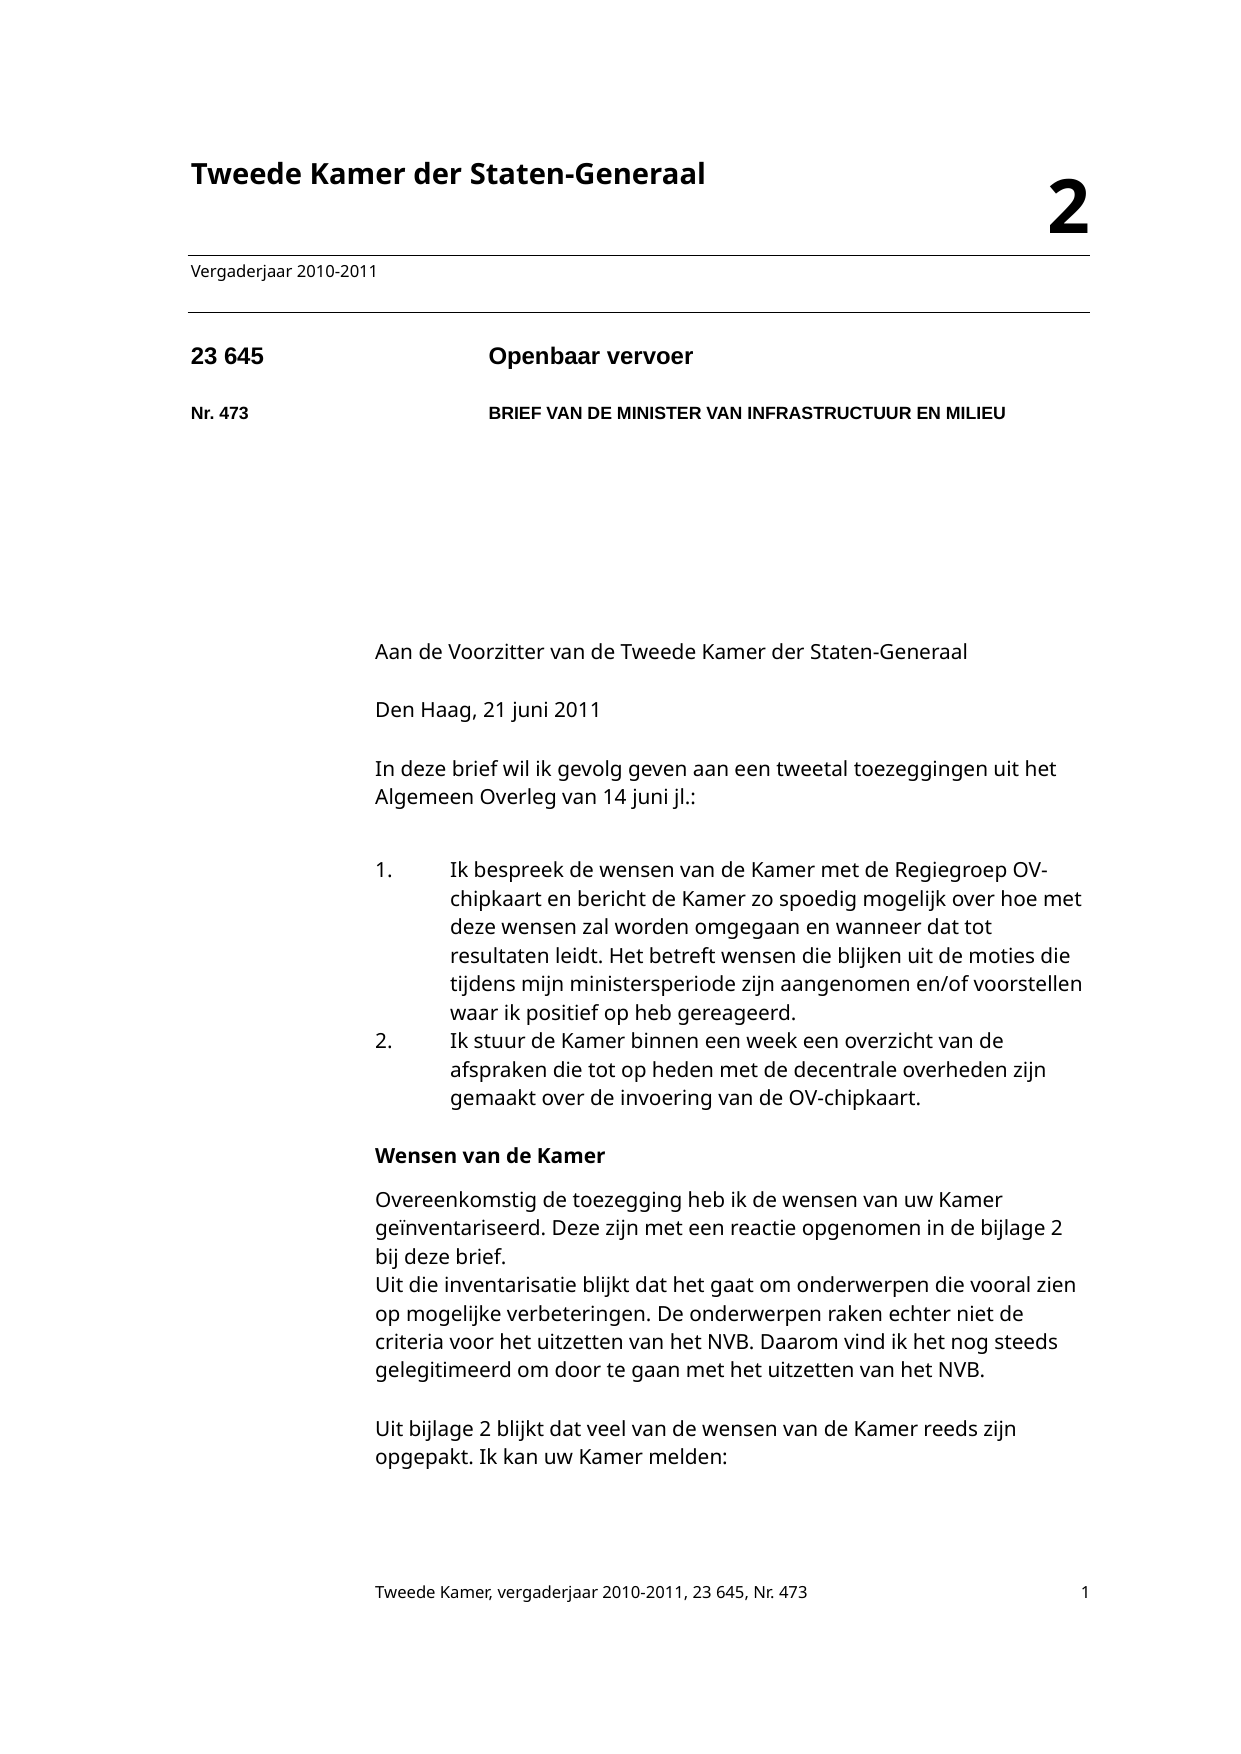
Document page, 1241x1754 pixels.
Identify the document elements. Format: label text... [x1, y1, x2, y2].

table_cell 23 645 [188, 339, 485, 399]
text Den Haag, 21 juni 2011 [375, 695, 1090, 724]
table_cell BRIEF VAN DE MINISTER VAN INFRASTRUCTUUR EN MILIEU [485, 399, 1090, 518]
table_cell [188, 313, 485, 339]
table_cell [485, 313, 1090, 339]
list Ik stuur de Kamer binnen een week een overzicht van de afspraken die tot op heden met de decentrale overheden zijn gemaakt over de invoering van de OV-chipkaart. [375, 1026, 1090, 1112]
table_cell Openbaar vervoer [485, 339, 1090, 399]
text In deze brief wil ik gevolg geven aan een tweetal toezeggingen uit het Algemeen Overleg van 14 juni jl.: [375, 754, 1090, 811]
table_cell Nr. 473 [188, 399, 485, 518]
table_cell Vergaderjaar 2010-2011 [188, 256, 485, 312]
text Uit bijlage 2 blijkt dat veel van de wensen van de Kamer reeds zijn opgepakt. Ik kan uw Kamer melden: [375, 1414, 1090, 1471]
list Ik bespreek de wensen van de Kamer met de Regiegroep OV-chipkaart en bericht de Kamer zo spoedig mogelijk over hoe met deze wensen zal worden omgegaan en wanneer dat tot resultaten leidt. Het betreft wensen die blijken uit de moties die tijdens mijn ministersperiode zijn aangenomen en/of voorstellen waar ik positief op heb gereageerd. [375, 856, 1090, 1026]
table_header Tweede Kamer der Staten-Generaal [188, 150, 909, 255]
text Aan de Voorzitter van de Tweede Kamer der Staten-Generaal [375, 637, 1090, 665]
text Wensen van de Kamer [375, 1142, 1090, 1170]
table_cell [485, 256, 1090, 312]
text Uit die inventarisatie blijkt dat het gaat om onderwerpen die vooral zien op mogelijke verbeteringen. De onderwerpen raken echter niet de criteria voor het uitzetten van het NVB. Daarom vind ik het nog steeds gelegitimeerd om door te gaan met het uitzetten van het NVB. [375, 1270, 1090, 1384]
text Overeenkomstig de toezegging heb ik de wensen van uw Kamer geïnventariseerd. Deze zijn met een reactie opgenomen in de bijlage 2 bij deze brief. [375, 1185, 1090, 1270]
table_header 2 [910, 150, 1090, 255]
